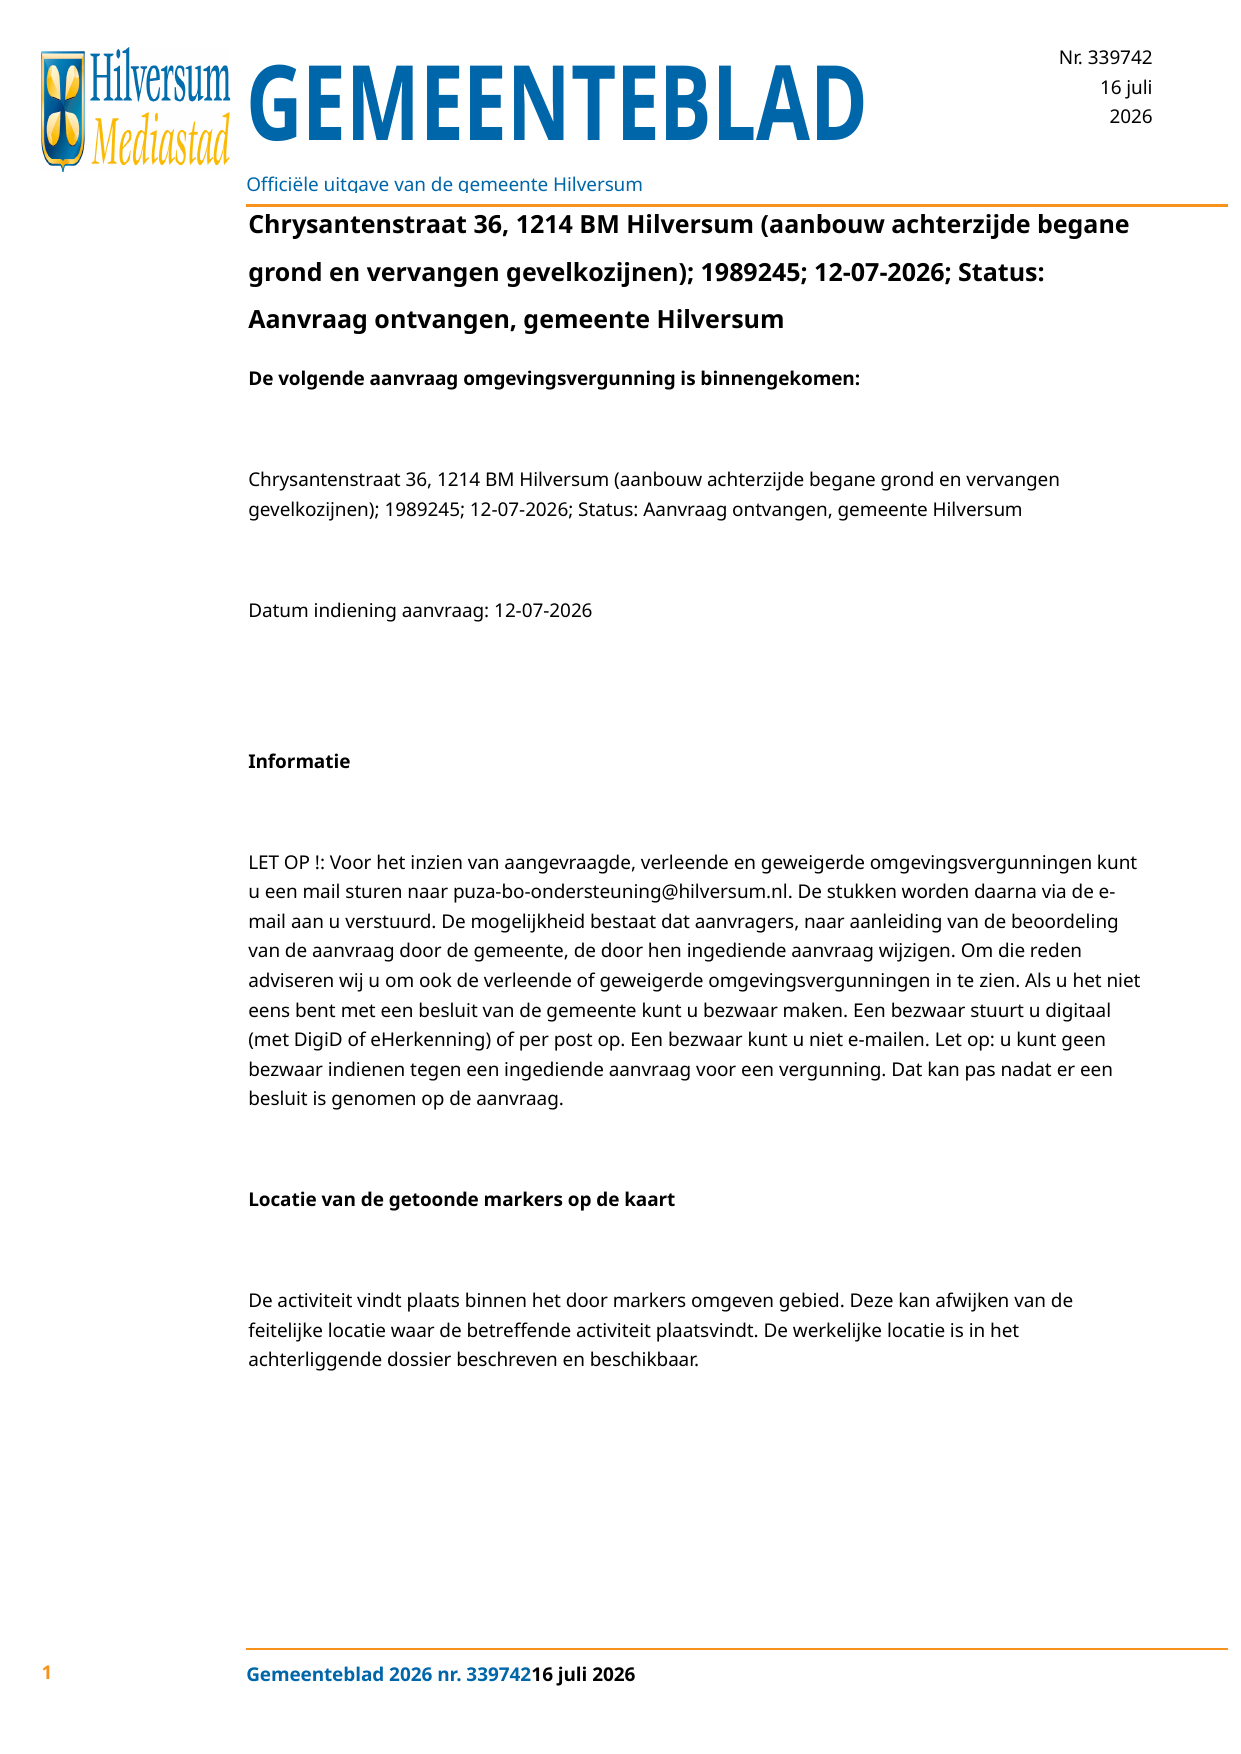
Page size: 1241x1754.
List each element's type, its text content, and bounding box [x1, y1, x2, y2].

text Chrysantenstraat 36, 1214 BM Hilversum (aanbouw achterzijde begane grond en vervangen gevelkozijnen); 1989245; 12-07-2026; Status: Aanvraag ontvangen, gemeente Hilversum [248, 466, 1152, 522]
text Informatie [248, 748, 1152, 774]
text Datum indiening aanvraag: 12-07-2026 [248, 597, 1152, 622]
text De volgende aanvraag omgevingsvergunning is binnengekomen: [248, 366, 1152, 391]
text De activiteit vindt plaats binnen het door markers omgeven gebied. Deze kan afwijken van de feitelijke locatie waar de betreffende activiteit plaatsvindt. De werkelijke locatie is in het achterliggende dossier beschreven en beschikbaar. [248, 1287, 1152, 1372]
text Locatie van de getoonde markers op de kaart [248, 1186, 1152, 1212]
text Chrysantenstraat 36, 1214 BM Hilversum (aanbouw achterzijde begane grond en vervangen gevelkozijnen); 1989245; 12-07-2026; Status: Aanvraag ontvangen, gemeente Hilversum [248, 207, 1152, 336]
text LET OP !: Voor het inzien van aangevraagde, verleende en geweigerde omgevingsvergunningen kunt u een mail sturen naar puza-bo-ondersteuning@hilversum.nl. De stukken worden daarna via de e-mail aan u verstuurd. De mogelijkheid bestaat dat aanvragers, naar aanleiding van de beoordeling van de aanvraag door de gemeente, de door hen ingediende aanvraag wijzigen. Om die reden adviseren wij u om ook de verleende of geweigerde omgevingsvergunningen in te zien. Als u het niet eens bent met een besluit van de gemeente kunt u bezwaar maken. Een bezwaar stuurt u digitaal (met DigiD of eHerkenning) of per post op. Een bezwaar kunt u niet e-mailen. Let op: u kunt geen bezwaar indienen tegen een ingediende aanvraag voor een vergunning. Dat kan pas nadat er een besluit is genomen op de aanvraag. [248, 849, 1152, 1111]
picture [41, 47, 231, 172]
